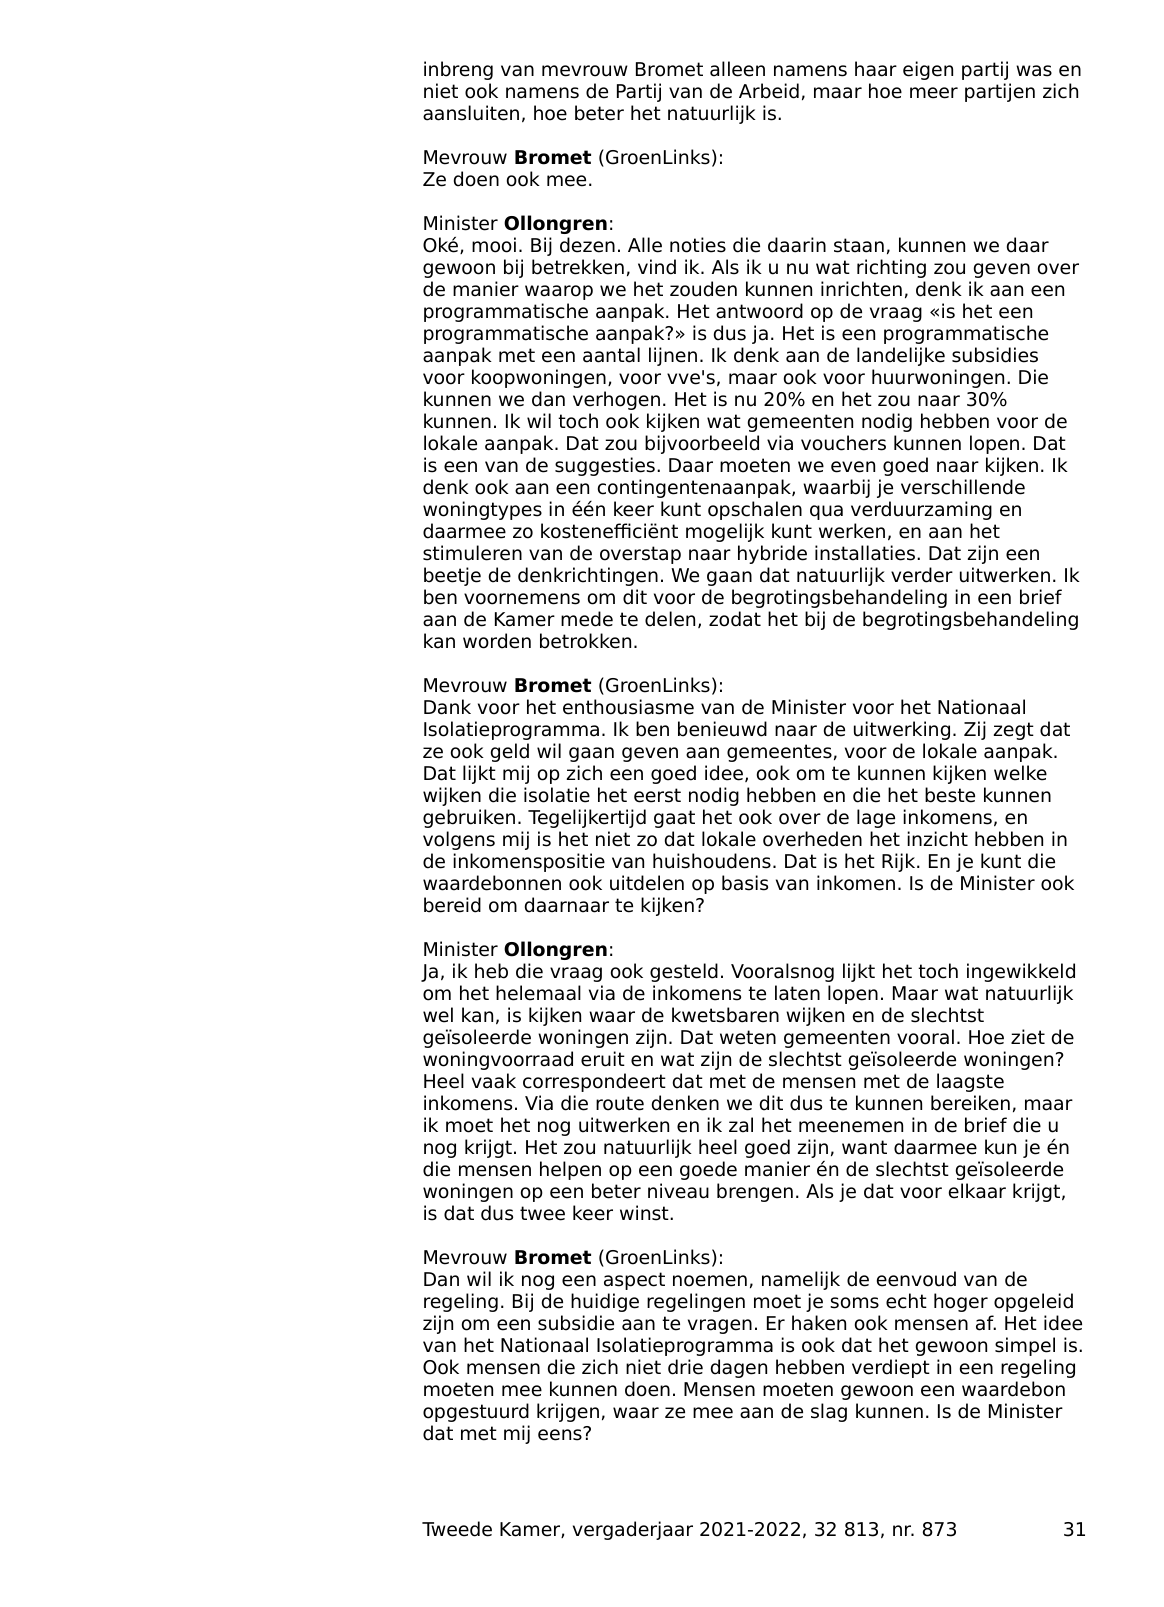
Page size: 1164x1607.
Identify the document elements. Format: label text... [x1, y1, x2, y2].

text Ja, ik heb die vraag ook gesteld. Vooralsnog lijkt het toch ingewikkeld om het helemaal via de inkomens te laten lopen. Maar wat natuurlijk wel kan, is kijken waar de kwetsbaren wijken en de slechtst geïsoleerde woningen zijn. Dat weten gemeenten vooral. Hoe ziet de woningvoorraad eruit en wat zijn de slechtst geïsoleerde woningen? Heel vaak correspondeert dat met de mensen met de laagste inkomens. Via die route denken we dit dus te kunnen bereiken, maar ik moet het nog uitwerken en ik zal het meenemen in de brief die u nog krijgt. Het zou natuurlijk heel goed zijn, want daarmee kun je én die mensen helpen op een goede manier én de slechtst geïsoleerde woningen op een beter niveau brengen. Als je dat voor elkaar krijgt, is dat dus twee keer winst. [422, 961, 1087, 1225]
text Ze doen ook mee. [422, 169, 1087, 191]
text inbreng van mevrouw Bromet alleen namens haar eigen partij was en niet ook namens de Partij van de Arbeid, maar hoe meer partijen zich aansluiten, hoe beter het natuurlijk is. [422, 59, 1087, 125]
text Mevrouw Bromet (GroenLinks): [422, 675, 1087, 697]
text Dan wil ik nog een aspect noemen, namelijk de eenvoud van de regeling. Bij de huidige regelingen moet je soms echt hoger opgeleid zijn om een subsidie aan te vragen. Er haken ook mensen af. Het idee van het Nationaal Isolatieprogramma is ook dat het gewoon simpel is. Ook mensen die zich niet drie dagen hebben verdiept in een regeling moeten mee kunnen doen. Mensen moeten gewoon een waardebon opgestuurd krijgen, waar ze mee aan de slag kunnen. Is de Minister dat met mij eens? [422, 1269, 1087, 1445]
text Oké, mooi. Bij dezen. Alle noties die daarin staan, kunnen we daar gewoon bij betrekken, vind ik. Als ik u nu wat richting zou geven over de manier waarop we het zouden kunnen inrichten, denk ik aan een programmatische aanpak. Het antwoord op de vraag «is het een programmatische aanpak?» is dus ja. Het is een programmatische aanpak met een aantal lijnen. Ik denk aan de landelijke subsidies voor koopwoningen, voor vve's, maar ook voor huurwoningen. Die kunnen we dan verhogen. Het is nu 20% en het zou naar 30% kunnen. Ik wil toch ook kijken wat gemeenten nodig hebben voor de lokale aanpak. Dat zou bijvoorbeeld via vouchers kunnen lopen. Dat is een van de suggesties. Daar moeten we even goed naar kijken. Ik denk ook aan een contingentenaanpak, waarbij je verschillende woningtypes in één keer kunt opschalen qua verduurzaming en daarmee zo kostenefficiënt mogelijk kunt werken, en aan het stimuleren van de overstap naar hybride installaties. Dat zijn een beetje de denkrichtingen. We gaan dat natuurlijk verder uitwerken. Ik ben voornemens om dit voor de begrotingsbehandeling in een brief aan de Kamer mede te delen, zodat het bij de begrotingsbehandeling kan worden betrokken. [422, 235, 1087, 653]
text Mevrouw Bromet (GroenLinks): [422, 1247, 1087, 1269]
text Dank voor het enthousiasme van de Minister voor het Nationaal Isolatieprogramma. Ik ben benieuwd naar de uitwerking. Zij zegt dat ze ook geld wil gaan geven aan gemeentes, voor de lokale aanpak. Dat lijkt mij op zich een goed idee, ook om te kunnen kijken welke wijken die isolatie het eerst nodig hebben en die het beste kunnen gebruiken. Tegelijkertijd gaat het ook over de lage inkomens, en volgens mij is het niet zo dat lokale overheden het inzicht hebben in de inkomenspositie van huishoudens. Dat is het Rijk. En je kunt die waardebonnen ook uitdelen op basis van inkomen. Is de Minister ook bereid om daarnaar te kijken? [422, 697, 1087, 917]
text Minister Ollongren: [422, 939, 1087, 961]
text Minister Ollongren: [422, 213, 1087, 235]
text Mevrouw Bromet (GroenLinks): [422, 147, 1087, 169]
